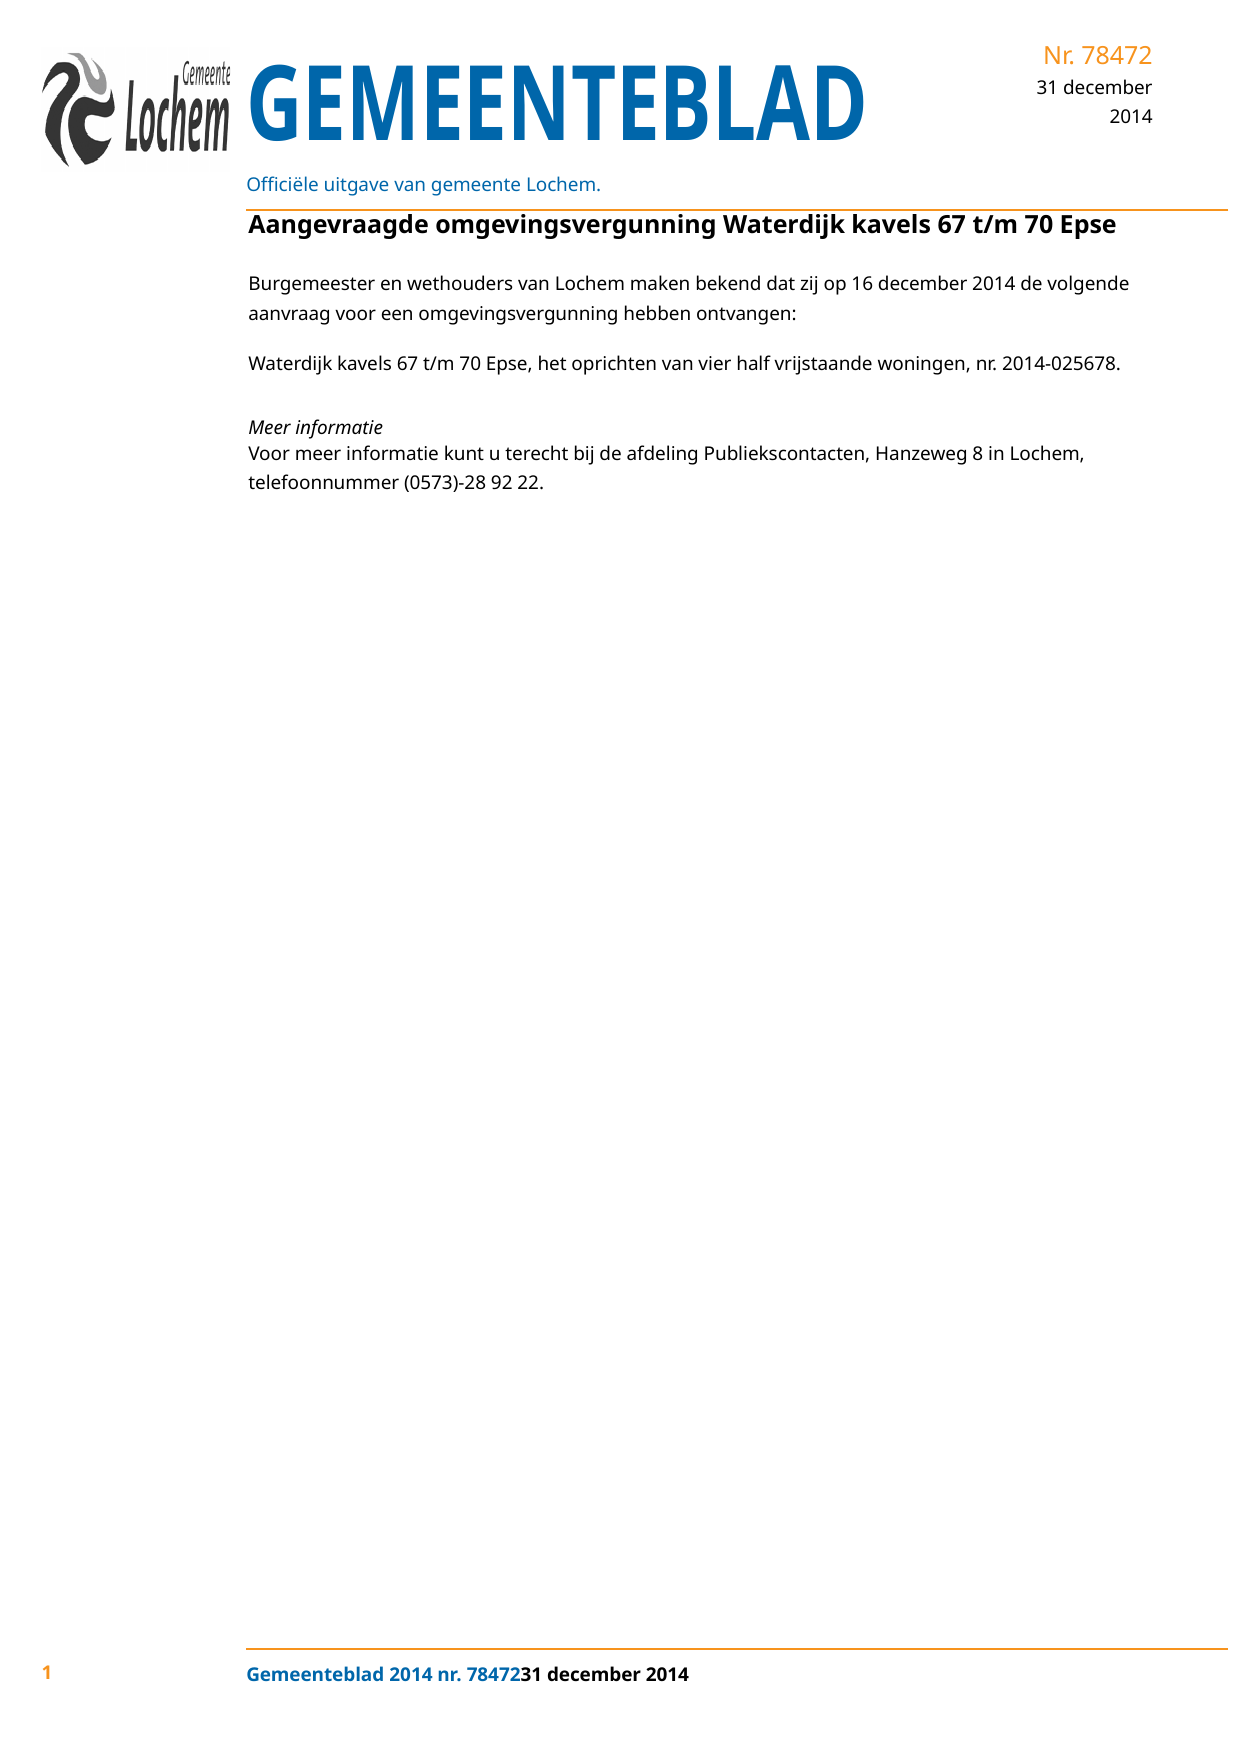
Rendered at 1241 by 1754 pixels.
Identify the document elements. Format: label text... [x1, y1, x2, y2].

text Voor meer informatie kunt u terecht bij de afdeling Publiekscontacten, Hanzeweg 8 in Lochem, telefoonnummer (0573)-28 92 22. [248, 440, 1152, 495]
text Meer informatie [248, 414, 1152, 440]
text Aangevraagde omgevingsvergunning Waterdijk kavels 67 t/m 70 Epse [248, 211, 1152, 241]
text Waterdijk kavels 67 t/m 70 Epse, het oprichten van vier half vrijstaande woningen, nr. 2014-025678. [248, 350, 1152, 376]
text Burgemeester en wethouders van Lochem maken bekend dat zij op 16 december 2014 de volgende aanvraag voor een omgevingsvergunning hebben ontvangen: [248, 270, 1152, 326]
picture [41, 47, 231, 172]
